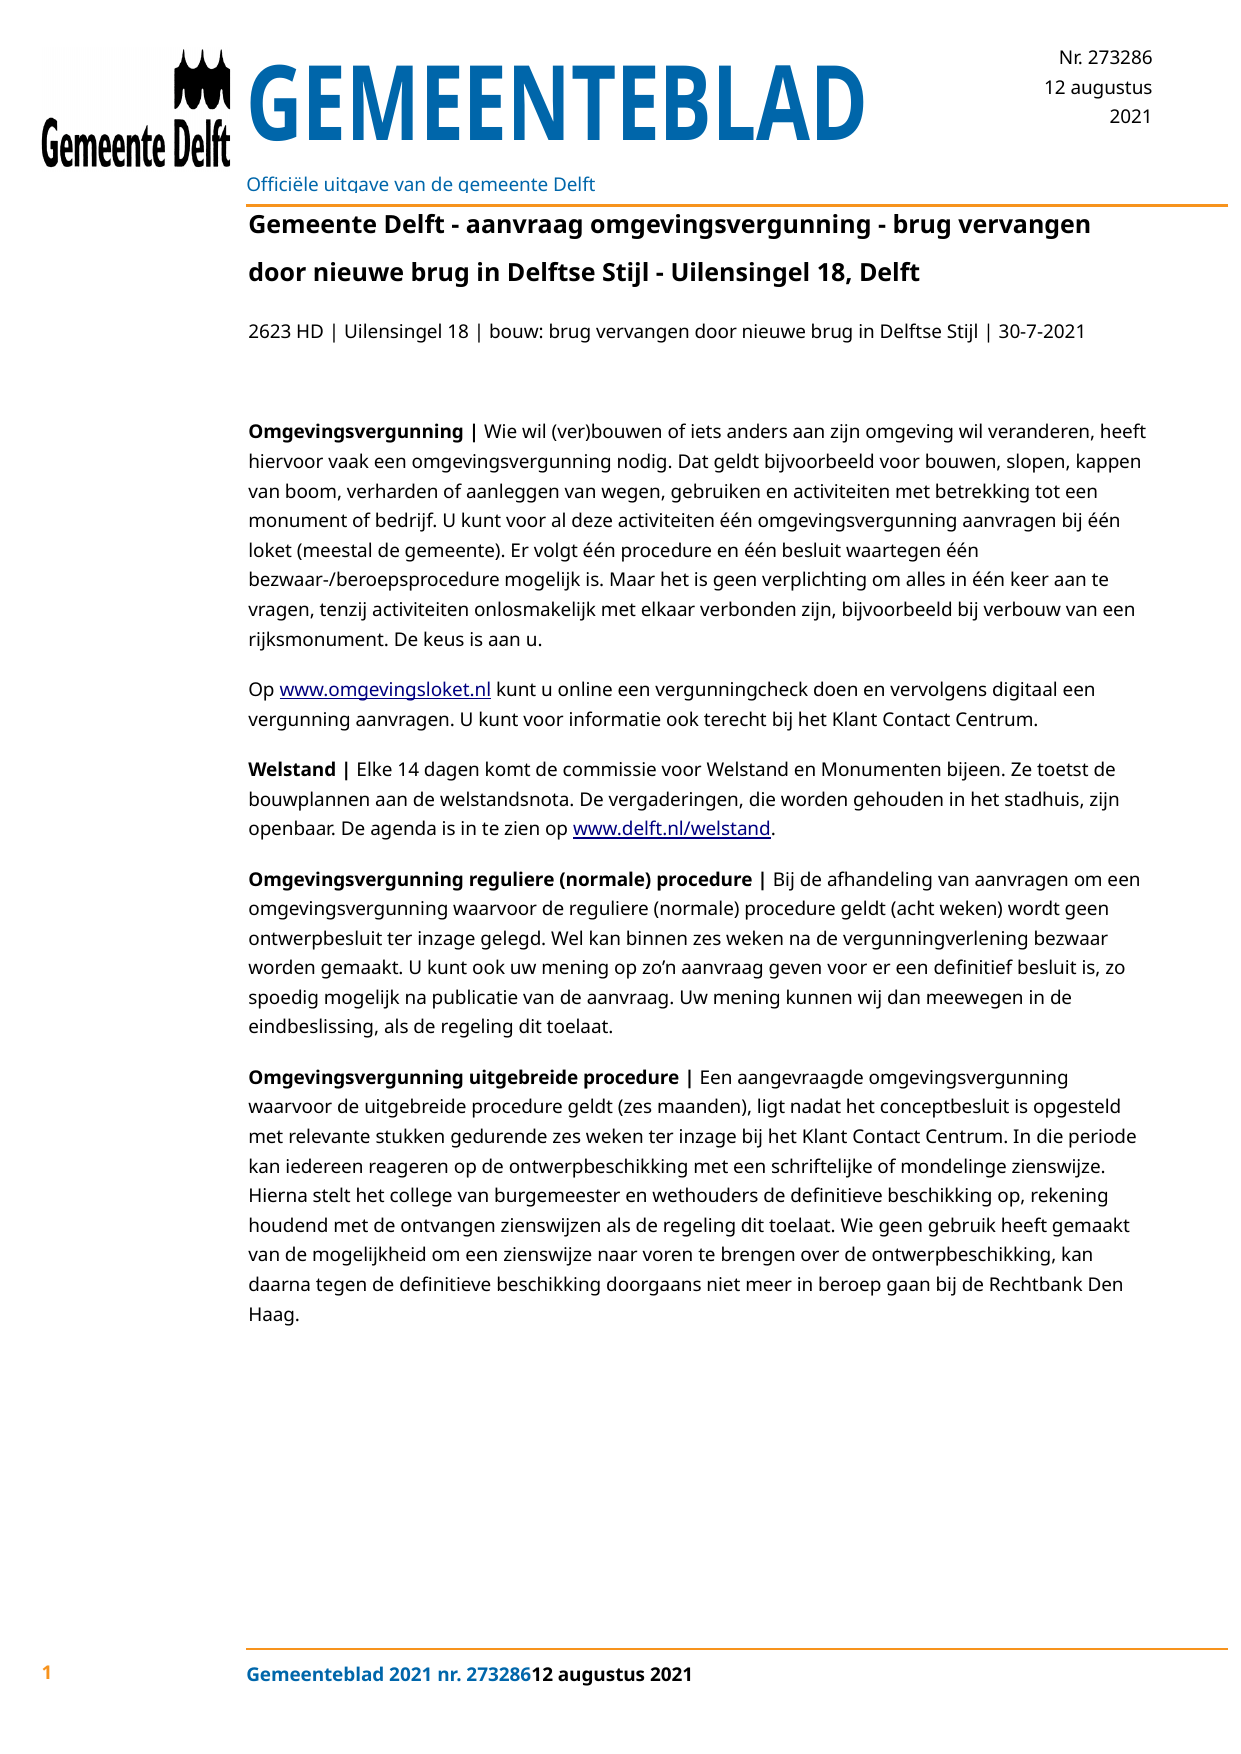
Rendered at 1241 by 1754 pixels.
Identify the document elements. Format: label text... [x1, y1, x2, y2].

text Omgevingsvergunning uitgebreide procedure | Een aangevraagde omgevingsvergunning waarvoor de uitgebreide procedure geldt (zes maanden), ligt nadat het conceptbesluit is opgesteld met relevante stukken gedurende zes weken ter inzage bij het Klant Contact Centrum. In die periode kan iedereen reageren op de ontwerpbeschikking met een schriftelijke of mondelinge zienswijze. Hierna stelt het college van burgemeester en wethouders de definitieve beschikking op, rekening houdend met de ontvangen zienswijzen als de regeling dit toelaat. Wie geen gebruik heeft gemaakt van de mogelijkheid om een zienswijze naar voren te brengen over de ontwerpbeschikking, kan daarna tegen de definitieve beschikking doorgaans niet meer in beroep gaan bij de Rechtbank Den Haag. [248, 1064, 1152, 1327]
text Op www.omgevingsloket.nl kunt u online een vergunningcheck doen en vervolgens digitaal een vergunning aanvragen. U kunt voor informatie ook terecht bij het Klant Contact Centrum. [248, 676, 1152, 732]
text Omgevingsvergunning | Wie wil (ver)bouwen of iets anders aan zijn omgeving wil veranderen, heeft hiervoor vaak een omgevingsvergunning nodig. Dat geldt bijvoorbeeld voor bouwen, slopen, kappen van boom, verharden of aanleggen van wegen, gebruiken en activiteiten met betrekking tot een monument of bedrijf. U kunt voor al deze activiteiten één omgevingsvergunning aanvragen bij één loket (meestal de gemeente). Er volgt één procedure en één besluit waartegen één bezwaar-/beroepsprocedure mogelijk is. Maar het is geen verplichting om alles in één keer aan te vragen, tenzij activiteiten onlosmakelijk met elkaar verbonden zijn, bijvoorbeeld bij verbouw van een rijksmonument. De keus is aan u. [248, 419, 1152, 652]
text Omgevingsvergunning reguliere (normale) procedure | Bij de afhandeling van aanvragen om een omgevingsvergunning waarvoor de reguliere (normale) procedure geldt (acht weken) wordt geen ontwerpbesluit ter inzage gelegd. Wel kan binnen zes weken na de vergunningverlening bezwaar worden gemaakt. U kunt ook uw mening op zo’n aanvraag geven voor er een definitief besluit is, zo spoedig mogelijk na publicatie van de aanvraag. Uw mening kunnen wij dan meewegen in de eindbeslissing, als de regeling dit toelaat. [248, 866, 1152, 1039]
text 2623 HD | Uilensingel 18 | bouw: brug vervangen door nieuwe brug in Delftse Stijl | 30-7-2021 [248, 318, 1152, 344]
picture [41, 47, 231, 172]
text Gemeente Delft - aanvraag omgevingsvergunning - brug vervangen door nieuwe brug in Delftse Stijl - Uilensingel 18, Delft [248, 207, 1152, 288]
text Welstand | Elke 14 dagen komt de commissie voor Welstand en Monumenten bijeen. Ze toetst de bouwplannen aan de welstandsnota. De vergaderingen, die worden gehouden in het stadhuis, zijn openbaar. De agenda is in te zien op www.delft.nl/welstand. [248, 756, 1152, 841]
